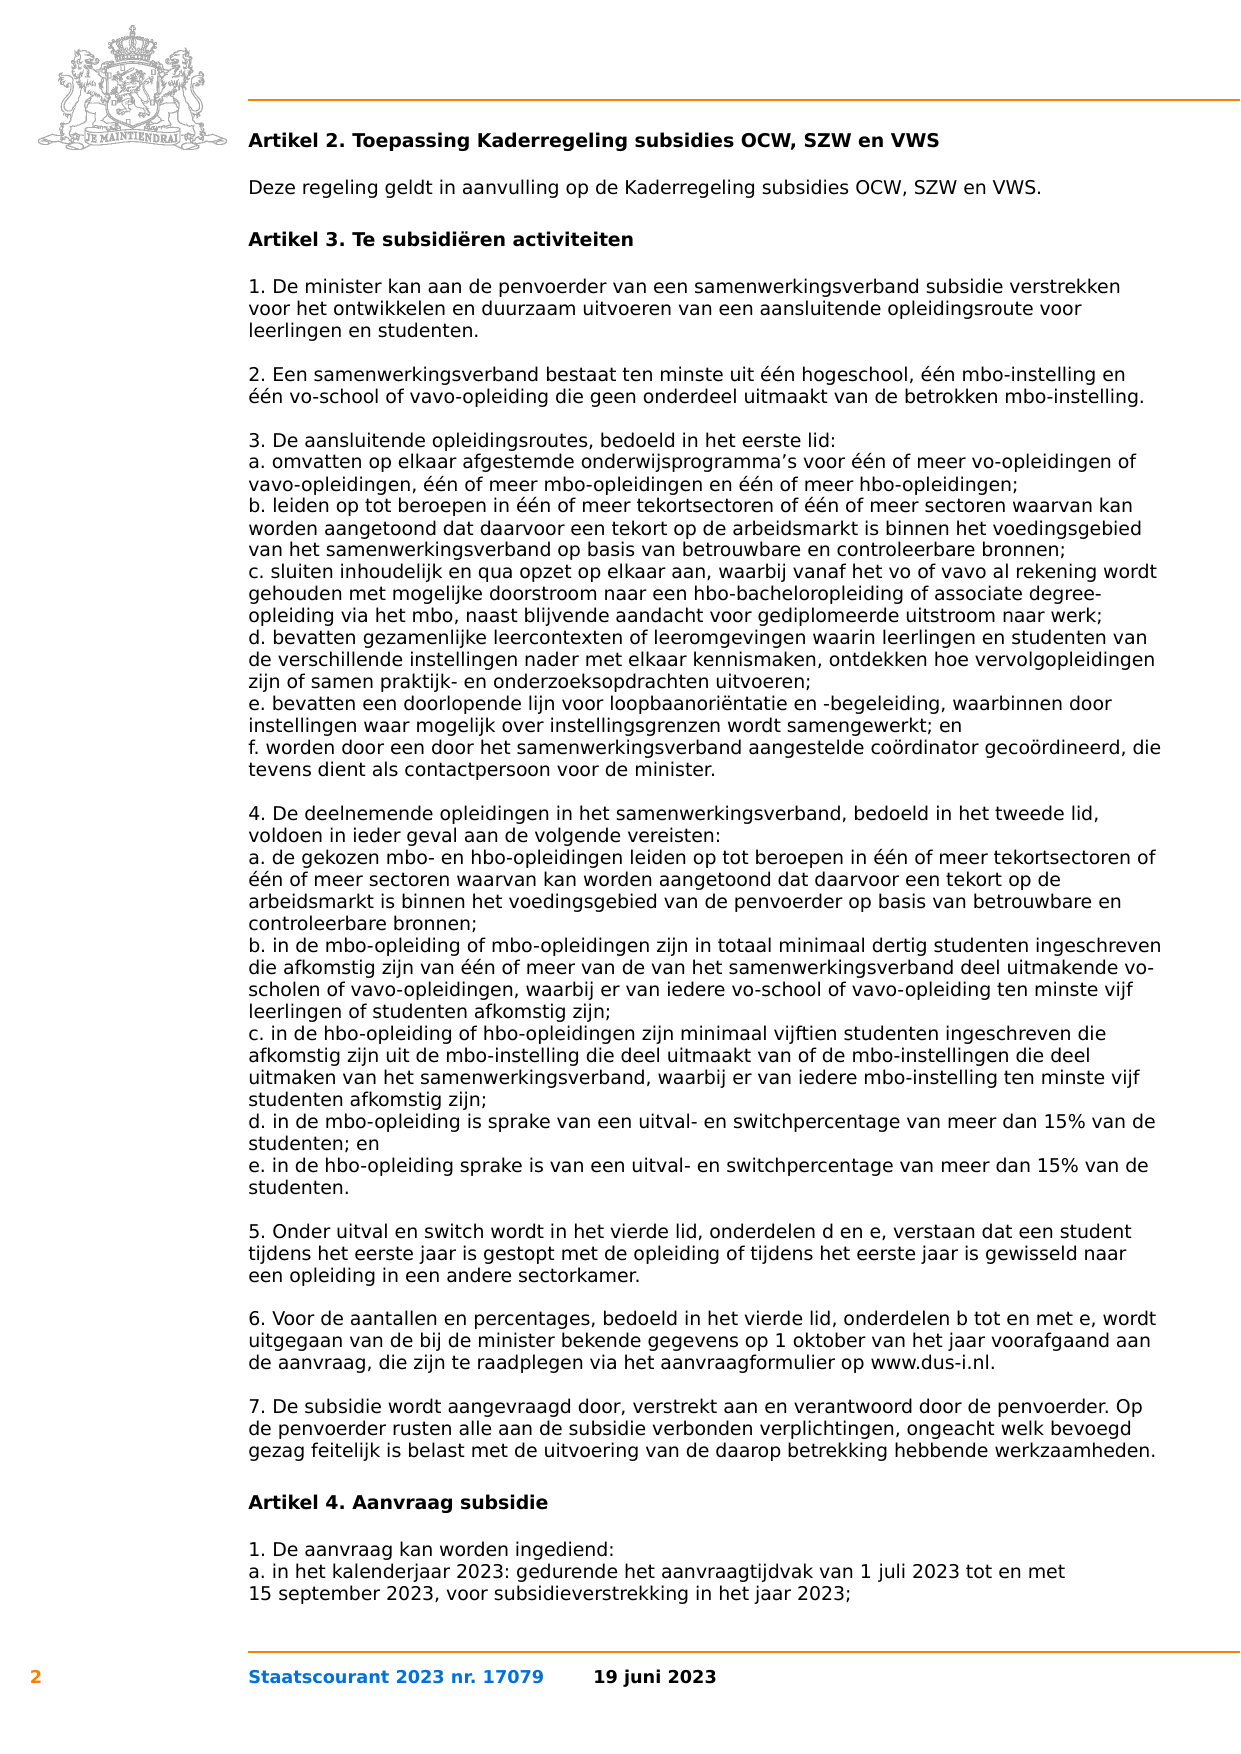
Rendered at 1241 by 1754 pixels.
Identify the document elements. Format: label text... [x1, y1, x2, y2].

text a. de gekozen mbo- en hbo-opleidingen leiden op tot beroepen in één of meer tekortsectoren of één of meer sectoren waarvan kan worden aangetoond dat daarvoor een tekort op de arbeidsmarkt is binnen het voedingsgebied van de penvoerder op basis van betrouwbare en controleerbare bronnen; [248, 847, 1163, 935]
text d. in de mbo-opleiding is sprake van een uitval- en switchpercentage van meer dan 15% van de studenten; en [248, 1111, 1163, 1155]
text Deze regeling geldt in aanvulling op de Kaderregeling subsidies OCW, SZW en VWS. [248, 177, 1163, 199]
subtitle Artikel 2. Toepassing Kaderregeling subsidies OCW, SZW en VWS [248, 130, 1163, 152]
text 7. De subsidie wordt aangevraagd door, verstrekt aan en verantwoord door de penvoerder. Op de penvoerder rusten alle aan de subsidie verbonden verplichtingen, ongeacht welk bevoegd gezag feitelijk is belast met de uitvoering van de daarop betrekking hebbende werkzaamheden. [248, 1396, 1163, 1462]
text 4. De deelnemende opleidingen in het samenwerkingsverband, bedoeld in het tweede lid, voldoen in ieder geval aan de volgende vereisten: [248, 803, 1163, 847]
text 3. De aansluitende opleidingsroutes, bedoeld in het eerste lid: [248, 429, 1163, 451]
text 6. Voor de aantallen en percentages, bedoeld in het vierde lid, onderdelen b tot en met e, wordt uitgegaan van de bij de minister bekende gegevens op 1 oktober van het jaar voorafgaand aan de aanvraag, die zijn te raadplegen via het aanvraagformulier op www.dus-i.nl. [248, 1308, 1163, 1374]
text f. worden door een door het samenwerkingsverband aangestelde coördinator gecoördineerd, die tevens dient als contactpersoon voor de minister. [248, 737, 1163, 781]
subtitle Artikel 4. Aanvraag subsidie [248, 1492, 1163, 1514]
text 5. Onder uitval en switch wordt in het vierde lid, onderdelen d en e, verstaan dat een student tijdens het eerste jaar is gestopt met de opleiding of tijdens het eerste jaar is gewisseld naar een opleiding in een andere sectorkamer. [248, 1221, 1163, 1286]
text 1. De aanvraag kan worden ingediend: [248, 1539, 1163, 1561]
text c. sluiten inhoudelijk en qua opzet op elkaar aan, waarbij vanaf het vo of vavo al rekening wordt gehouden met mogelijke doorstroom naar een hbo-bacheloropleiding of associate degree-opleiding via het mbo, naast blijvende aandacht voor gediplomeerde uitstroom naar werk; [248, 561, 1163, 627]
text e. in de hbo-opleiding sprake is van een uitval- en switchpercentage van meer dan 15% van de studenten. [248, 1155, 1163, 1199]
subtitle Artikel 3. Te subsidiëren activiteiten [248, 229, 1163, 251]
text a. omvatten op elkaar afgestemde onderwijsprogramma’s voor één of meer vo-opleidingen of vavo-opleidingen, één of meer mbo-opleidingen en één of meer hbo-opleidingen; [248, 451, 1163, 495]
picture [38, 25, 227, 150]
text b. in de mbo-opleiding of mbo-opleidingen zijn in totaal minimaal dertig studenten ingeschreven die afkomstig zijn van één of meer van de van het samenwerkingsverband deel uitmakende vo-scholen of vavo-opleidingen, waarbij er van iedere vo-school of vavo-opleiding ten minste vijf leerlingen of studenten afkomstig zijn; [248, 935, 1163, 1023]
text b. leiden op tot beroepen in één of meer tekortsectoren of één of meer sectoren waarvan kan worden aangetoond dat daarvoor een tekort op de arbeidsmarkt is binnen het voedingsgebied van het samenwerkingsverband op basis van betrouwbare en controleerbare bronnen; [248, 495, 1163, 561]
text d. bevatten gezamenlijke leercontexten of leeromgevingen waarin leerlingen en studenten van de verschillende instellingen nader met elkaar kennismaken, ontdekken hoe vervolgopleidingen zijn of samen praktijk- en onderzoeksopdrachten uitvoeren; [248, 627, 1163, 693]
text c. in de hbo-opleiding of hbo-opleidingen zijn minimaal vijftien studenten ingeschreven die afkomstig zijn uit de mbo-instelling die deel uitmaakt van of de mbo-instellingen die deel uitmaken van het samenwerkingsverband, waarbij er van iedere mbo-instelling ten minste vijf studenten afkomstig zijn; [248, 1023, 1163, 1111]
text a. in het kalenderjaar 2023: gedurende het aanvraagtijdvak van 1 juli 2023 tot en met 15 september 2023, voor subsidieverstrekking in het jaar 2023; [248, 1561, 1163, 1605]
text 2. Een samenwerkingsverband bestaat ten minste uit één hogeschool, één mbo-instelling en één vo-school of vavo-opleiding die geen onderdeel uitmaakt van de betrokken mbo-instelling. [248, 364, 1163, 408]
text e. bevatten een doorlopende lijn voor loopbaanoriëntatie en -begeleiding, waarbinnen door instellingen waar mogelijk over instellingsgrenzen wordt samengewerkt; en [248, 693, 1163, 737]
text 1. De minister kan aan de penvoerder van een samenwerkingsverband subsidie verstrekken voor het ontwikkelen en duurzaam uitvoeren van een aansluitende opleidingsroute voor leerlingen en studenten. [248, 276, 1163, 342]
